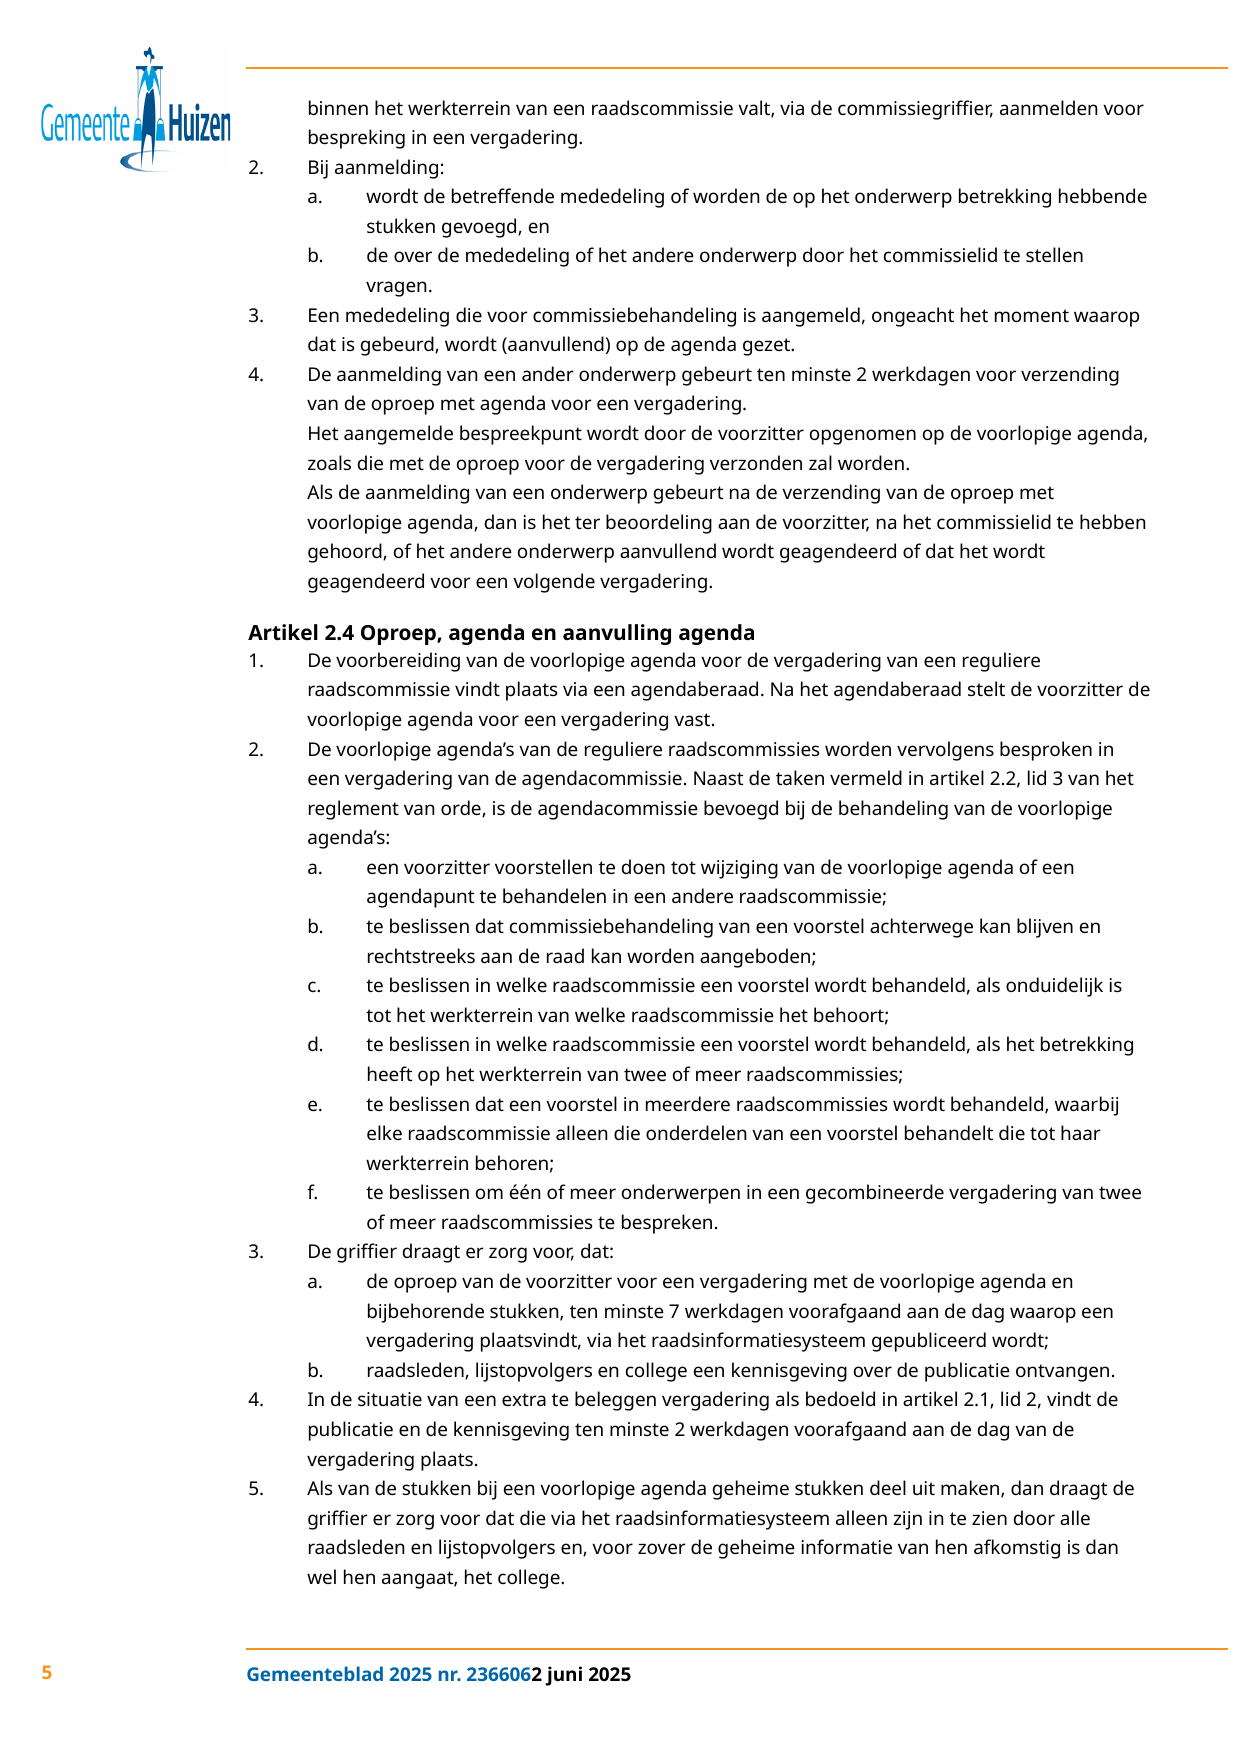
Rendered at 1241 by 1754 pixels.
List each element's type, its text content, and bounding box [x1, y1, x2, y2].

list te beslissen dat commissiebehandeling van een voorstel achterwege kan blijven en rechtstreeks aan de raad kan worden aangeboden; [307, 913, 1152, 968]
list te beslissen in welke raadscommissie een voorstel wordt behandeld, als onduidelijk is tot het werkterrein van welke raadscommissie het behoort; [307, 972, 1152, 1028]
list de oproep van de voorzitter voor een vergadering met de voorlopige agenda en bijbehorende stukken, ten minste 7 werkdagen voorafgaand aan de dag waarop een vergadering plaatsvindt, via het raadsinformatiesysteem gepubliceerd wordt; [307, 1268, 1152, 1353]
list De voorbereiding van de voorlopige agenda voor de vergadering van een reguliere raadscommissie vindt plaats via een agendaberaad. Na het agendaberaad stelt de voorzitter de voorlopige agenda voor een vergadering vast. [248, 647, 1152, 732]
list De griffier draagt er zorg voor, dat: [248, 1239, 1152, 1264]
list wordt de betreffende mededeling of worden de op het onderwerp betrekking hebbende stukken gevoegd, en [307, 183, 1152, 239]
list Als van de stukken bij een voorlopige agenda geheime stukken deel uit maken, dan draagt de griffier er zorg voor dat die via het raadsinformatiesysteem alleen zijn in te zien door alle raadsleden en lijstopvolgers en, voor zover de geheime informatie van hen afkomstig is dan wel hen aangaat, het college. [248, 1475, 1152, 1590]
picture [41, 47, 231, 172]
list In de situatie van een extra te beleggen vergadering als bedoeld in artikel 2.1, lid 2, vindt de publicatie en de kennisgeving ten minste 2 werkdagen voorafgaand aan de dag van de vergadering plaats. [248, 1387, 1152, 1471]
list te beslissen dat een voorstel in meerdere raadscommissies wordt behandeld, waarbij elke raadscommissie alleen die onderdelen van een voorstel behandelt die tot haar werkterrein behoren; [307, 1091, 1152, 1176]
list de over de mededeling of het andere onderwerp door het commissielid te stellen vragen. [307, 243, 1152, 298]
list een voorzitter voorstellen te doen tot wijziging van de voorlopige agenda of een agendapunt te behandelen in een andere raadscommissie; [307, 854, 1152, 909]
text Artikel 2.4 Oproep, agenda en aanvulling agenda [248, 618, 1152, 647]
list De aanmelding van een ander onderwerp gebeurt ten minste 2 werkdagen voor verzending van de oproep met agenda voor een vergadering. [248, 361, 1152, 416]
list Bij aanmelding: [248, 154, 1152, 180]
list Het aangemelde bespreekpunt wordt door de voorzitter opgenomen op de voorlopige agenda, zoals die met de oproep voor de vergadering verzonden zal worden. [248, 420, 1152, 476]
list binnen het werkterrein van een raadscommissie valt, via de commissiegriffier, aanmelden voor bespreking in een vergadering. [248, 95, 1152, 150]
list Als de aanmelding van een onderwerp gebeurt na de verzending van de oproep met voorlopige agenda, dan is het ter beoordeling aan de voorzitter, na het commissielid te hebben gehoord, of het andere onderwerp aanvullend wordt geagendeerd of dat het wordt geagendeerd voor een volgende vergadering. [248, 479, 1152, 594]
list te beslissen om één of meer onderwerpen in een gecombineerde vergadering van twee of meer raadscommissies te bespreken. [307, 1179, 1152, 1235]
list De voorlopige agenda’s van de reguliere raadscommissies worden vervolgens besproken in een vergadering van de agendacommissie. Naast de taken vermeld in artikel 2.2, lid 3 van het reglement van orde, is de agendacommissie bevoegd bij de behandeling van de voorlopige agenda’s: [248, 736, 1152, 850]
list te beslissen in welke raadscommissie een voorstel wordt behandeld, als het betrekking heeft op het werkterrein van twee of meer raadscommissies; [307, 1032, 1152, 1087]
list raadsleden, lijstopvolgers en college een kennisgeving over de publicatie ontvangen. [307, 1357, 1152, 1383]
list Een mededeling die voor commissiebehandeling is aangemeld, ongeacht het moment waarop dat is gebeurd, wordt (aanvullend) op de agenda gezet. [248, 302, 1152, 357]
